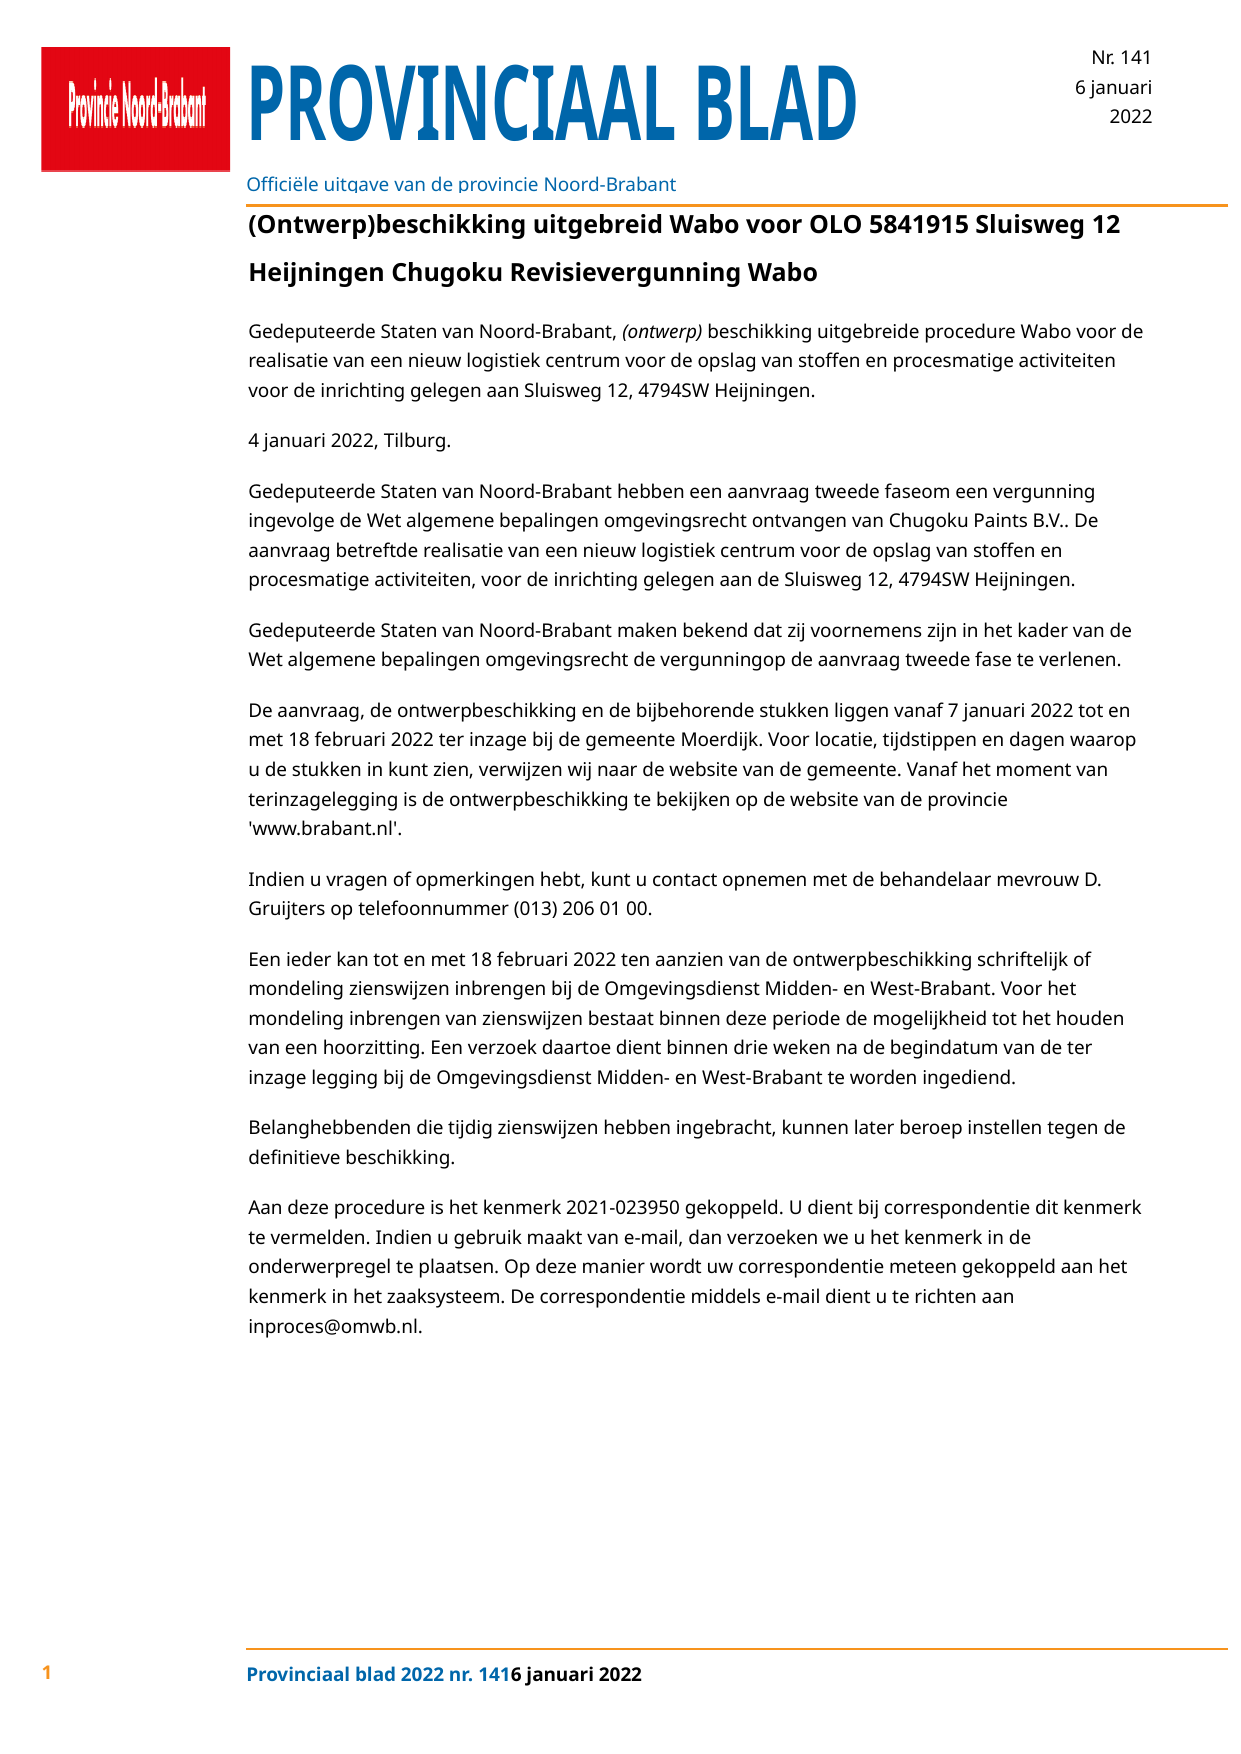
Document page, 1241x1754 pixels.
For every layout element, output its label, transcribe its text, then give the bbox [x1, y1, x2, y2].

text Gedeputeerde Staten van Noord-Brabant maken bekend dat zij voornemens zijn in het kader van de Wet algemene bepalingen omgevingsrecht de vergunningop de aanvraag tweede fase te verlenen. [248, 617, 1152, 672]
text De aanvraag, de ontwerpbeschikking en de bijbehorende stukken liggen vanaf 7 januari 2022 tot en met 18 februari 2022 ter inzage bij de gemeente Moerdijk. Voor locatie, tijdstippen en dagen waarop u de stukken in kunt zien, verwijzen wij naar de website van de gemeente. Vanaf het moment van terinzagelegging is de ontwerpbeschikking te bekijken op de website van de provincie 'www.brabant.nl'. [248, 697, 1152, 841]
text (Ontwerp)beschikking uitgebreid Wabo voor OLO 5841915 Sluisweg 12 Heijningen Chugoku Revisievergunning Wabo [248, 207, 1152, 288]
text Aan deze procedure is het kenmerk 2021-023950 gekoppeld. U dient bij correspondentie dit kenmerk te vermelden. Indien u gebruik maakt van e-mail, dan verzoeken we u het kenmerk in de onderwerpregel te plaatsen. Op deze manier wordt uw correspondentie meteen gekoppeld aan het kenmerk in het zaaksysteem. De correspondentie middels e-mail dient u te richten aan inproces@omwb.nl. [248, 1194, 1152, 1339]
text Belanghebbenden die tijdig zienswijzen hebben ingebracht, kunnen later beroep instellen tegen de definitieve beschikking. [248, 1114, 1152, 1170]
text Gedeputeerde Staten van Noord-Brabant, (ontwerp) beschikking uitgebreide procedure Wabo voor de realisatie van een nieuw logistiek centrum voor de opslag van stoffen en procesmatige activiteiten voor de inrichting gelegen aan Sluisweg 12, 4794SW Heijningen. [248, 318, 1152, 403]
text Indien u vragen of opmerkingen hebt, kunt u contact opnemen met de behandelaar mevrouw D. Gruijters op telefoonnummer (013) 206 01 00. [248, 866, 1152, 921]
text Gedeputeerde Staten van Noord-Brabant hebben een aanvraag tweede faseom een vergunning ingevolge de Wet algemene bepalingen omgevingsrecht ontvangen van Chugoku Paints B.V.. De aanvraag betreftde realisatie van een nieuw logistiek centrum voor de opslag van stoffen en procesmatige activiteiten, voor de inrichting gelegen aan de Sluisweg 12, 4794SW Heijningen. [248, 478, 1152, 592]
text 4 januari 2022, Tilburg. [248, 427, 1152, 453]
picture [41, 47, 231, 172]
text Een ieder kan tot en met 18 februari 2022 ten aanzien van de ontwerpbeschikking schriftelijk of mondeling zienswijzen inbrengen bij de Omgevingsdienst Midden- en West-Brabant. Voor het mondeling inbrengen van zienswijzen bestaat binnen deze periode de mogelijkheid tot het houden van een hoorzitting. Een verzoek daartoe dient binnen drie weken na de begindatum van de ter inzage legging bij de Omgevingsdienst Midden- en West-Brabant te worden ingediend. [248, 946, 1152, 1090]
